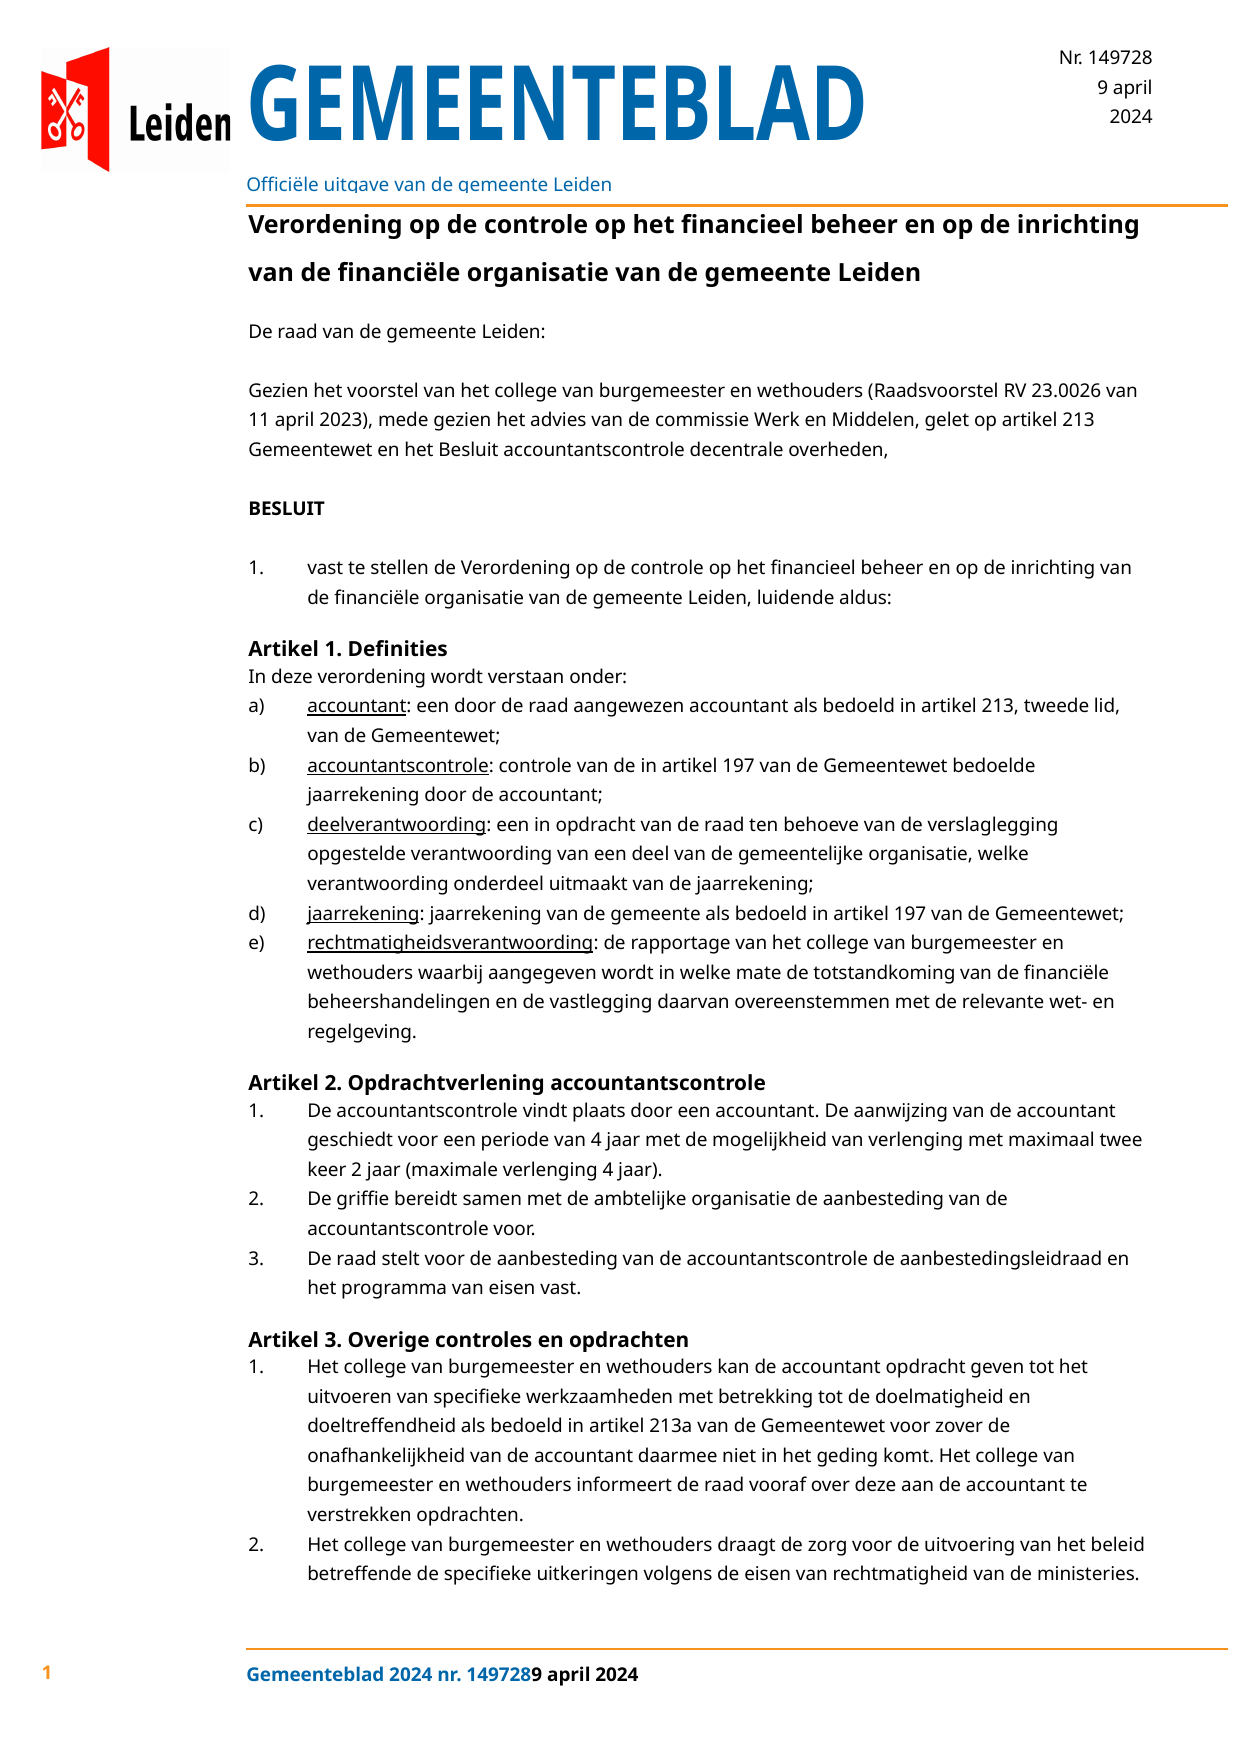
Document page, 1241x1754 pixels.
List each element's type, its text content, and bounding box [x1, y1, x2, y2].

text De raad van de gemeente Leiden: [248, 318, 1152, 344]
list jaarrekening: jaarrekening van de gemeente als bedoeld in artikel 197 van de Gemeentewet; [248, 900, 1152, 925]
list deelverantwoording: een in opdracht van de raad ten behoeve van de verslaglegging opgestelde verantwoording van een deel van de gemeentelijke organisatie, welke verantwoording onderdeel uitmaakt van de jaarrekening; [248, 811, 1152, 896]
text Artikel 3. Overige controles en opdrachten [248, 1325, 1152, 1353]
text In deze verordening wordt verstaan onder: [248, 663, 1152, 689]
picture [41, 47, 231, 172]
text Verordening op de controle op het financieel beheer en op de inrichting van de financiële organisatie van de gemeente Leiden [248, 207, 1152, 288]
text Artikel 2. Opdrachtverlening accountantscontrole [248, 1068, 1152, 1097]
list De griffie bereidt samen met de ambtelijke organisatie de aanbesteding van de accountantscontrole voor. [248, 1186, 1152, 1241]
text BESLUIT [248, 495, 1152, 521]
list rechtmatigheidsverantwoording: de rapportage van het college van burgemeester en wethouders waarbij aangegeven wordt in welke mate de totstandkoming van de financiële beheershandelingen en de vastlegging daarvan overeenstemmen met de relevante wet- en regelgeving. [248, 929, 1152, 1044]
list De accountantscontrole vindt plaats door een accountant. De aanwijzing van de accountant geschiedt voor een periode van 4 jaar met de mogelijkheid van verlenging met maximaal twee keer 2 jaar (maximale verlenging 4 jaar). [248, 1097, 1152, 1182]
list De raad stelt voor de aanbesteding van de accountantscontrole de aanbestedingsleidraad en het programma van eisen vast. [248, 1245, 1152, 1300]
text Artikel 1. Definities [248, 634, 1152, 663]
list accountantscontrole: controle van de in artikel 197 van de Gemeentewet bedoelde jaarrekening door de accountant; [248, 752, 1152, 807]
text Gezien het voorstel van het college van burgemeester en wethouders (Raadsvoorstel RV 23.0026 van 11 april 2023), mede gezien het advies van de commissie Werk en Middelen, gelet op artikel 213 Gemeentewet en het Besluit accountantscontrole decentrale overheden, [248, 377, 1152, 462]
list Het college van burgemeester en wethouders kan de accountant opdracht geven tot het uitvoeren van specifieke werkzaamheden met betrekking tot de doelmatigheid en doeltreffendheid als bedoeld in artikel 213a van de Gemeentewet voor zover de onafhankelijkheid van de accountant daarmee niet in het geding komt. Het college van burgemeester en wethouders informeert de raad vooraf over deze aan de accountant te verstrekken opdrachten. [248, 1353, 1152, 1527]
list vast te stellen de Verordening op de controle op het financieel beheer en op de inrichting van de financiële organisatie van de gemeente Leiden, luidende aldus: [248, 554, 1152, 610]
list accountant: een door de raad aangewezen accountant als bedoeld in artikel 213, tweede lid, van de Gemeentewet; [248, 693, 1152, 748]
list Het college van burgemeester en wethouders draagt de zorg voor de uitvoering van het beleid betreffende de specifieke uitkeringen volgens de eisen van rechtmatigheid van de ministeries. [248, 1531, 1152, 1586]
